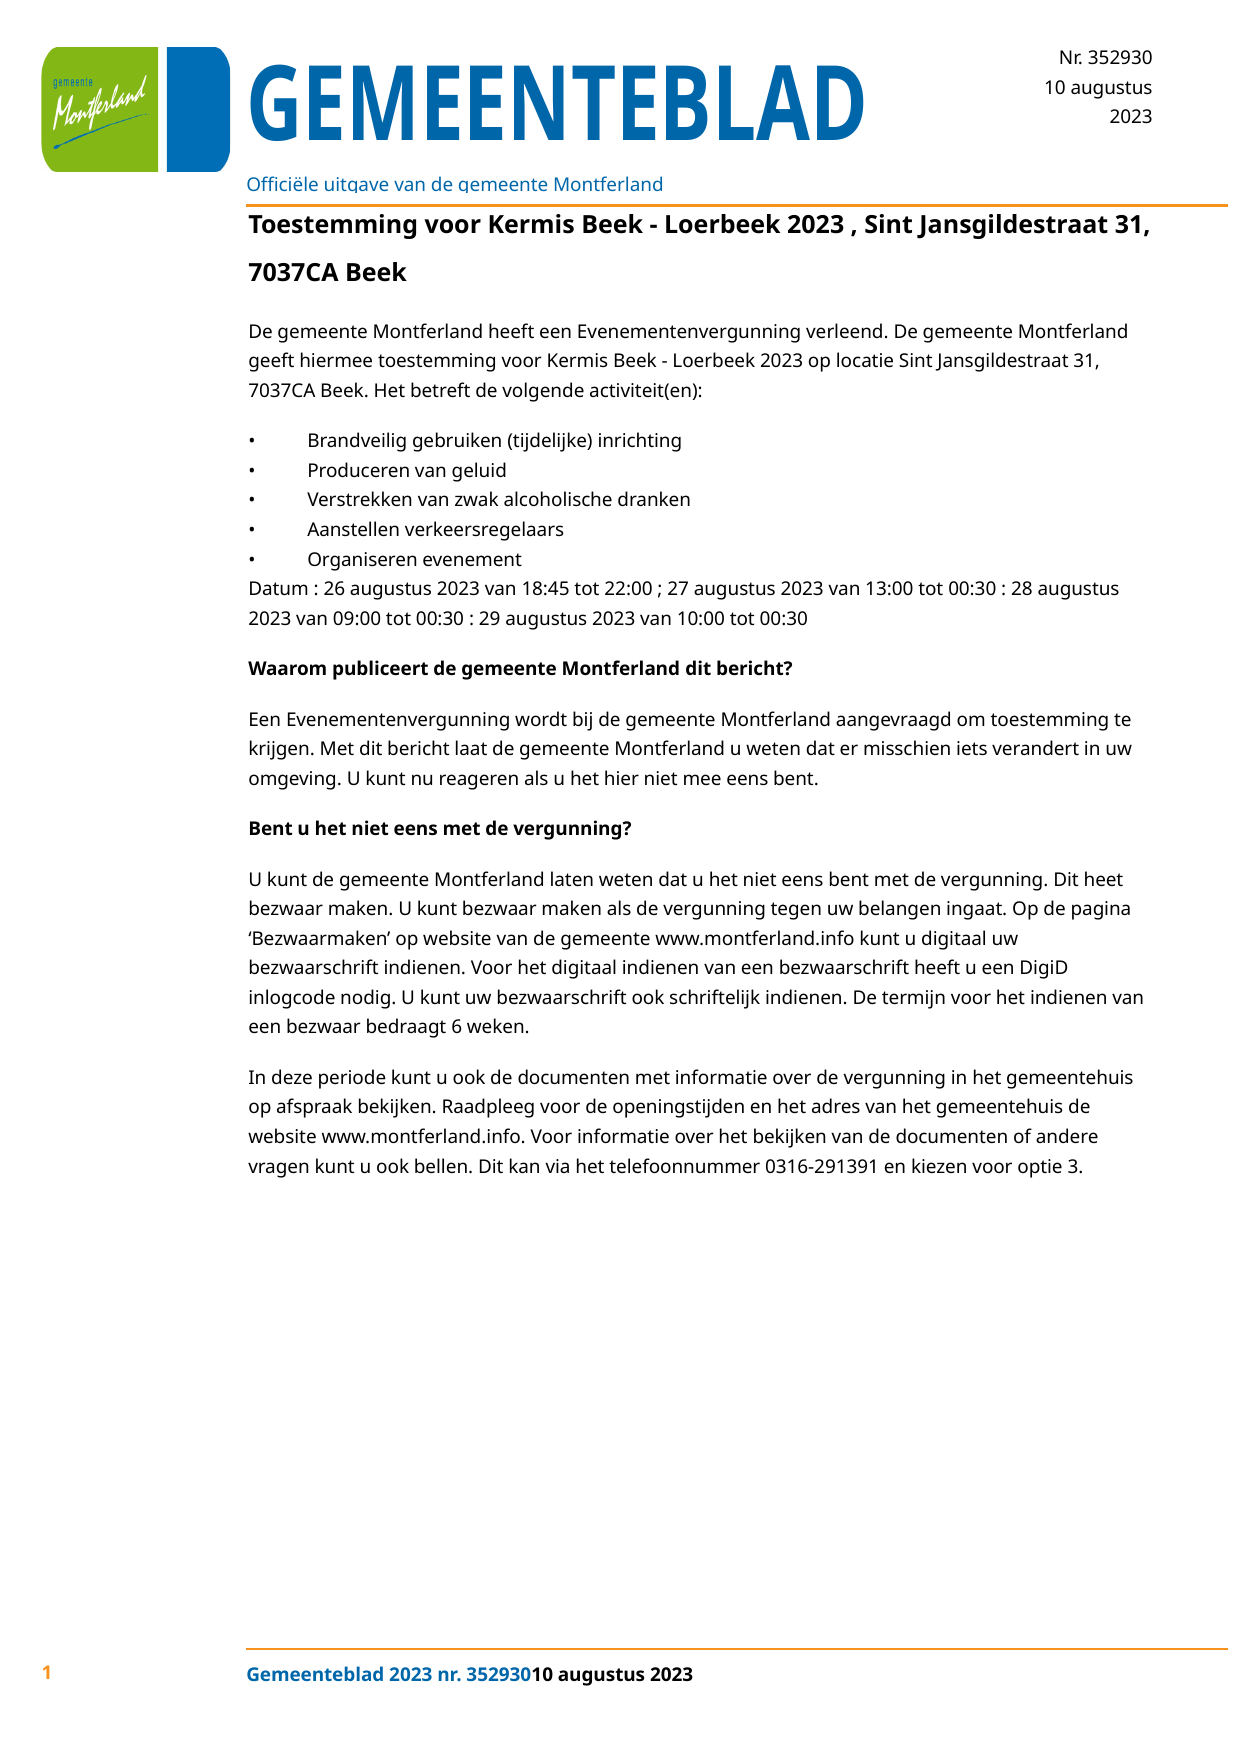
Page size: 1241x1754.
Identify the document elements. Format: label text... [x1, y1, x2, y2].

text In deze periode kunt u ook de documenten met informatie over de vergunning in het gemeentehuis op afspraak bekijken. Raadpleeg voor de openingstijden en het adres van het gemeentehuis de website www.montferland.info. Voor informatie over het bekijken van de documenten of andere vragen kunt u ook bellen. Dit kan via het telefoonnummer 0316-291391 en kiezen voor optie 3. [248, 1064, 1152, 1179]
text Toestemming voor Kermis Beek - Loerbeek 2023 , Sint Jansgildestraat 31, 7037CA Beek [248, 207, 1152, 288]
list Aanstellen verkeersregelaars [248, 516, 1152, 542]
text Bent u het niet eens met de vergunning? [248, 815, 1152, 841]
text Waarom publiceert de gemeente Montferland dit bericht? [248, 655, 1152, 681]
text De gemeente Montferland heeft een Evenementenvergunning verleend. De gemeente Montferland geeft hiermee toestemming voor Kermis Beek - Loerbeek 2023 op locatie Sint Jansgildestraat 31, 7037CA Beek. Het betreft de volgende activiteit(en): [248, 318, 1152, 403]
list Verstrekken van zwak alcoholische dranken [248, 487, 1152, 512]
list Brandveilig gebruiken (tijdelijke) inrichting [248, 427, 1152, 453]
list Organiseren evenement [248, 546, 1152, 572]
text Datum : 26 augustus 2023 van 18:45 tot 22:00 ; 27 augustus 2023 van 13:00 tot 00:30 : 28 augustus 2023 van 09:00 tot 00:30 : 29 augustus 2023 van 10:00 tot 00:30 [248, 575, 1152, 631]
text Een Evenementenvergunning wordt bij de gemeente Montferland aangevraagd om toestemming te krijgen. Met dit bericht laat de gemeente Montferland u weten dat er misschien iets verandert in uw omgeving. U kunt nu reageren als u het hier niet mee eens bent. [248, 706, 1152, 791]
list Produceren van geluid [248, 457, 1152, 483]
picture [41, 47, 231, 172]
text U kunt de gemeente Montferland laten weten dat u het niet eens bent met de vergunning. Dit heet bezwaar maken. U kunt bezwaar maken als de vergunning tegen uw belangen ingaat. Op de pagina ‘Bezwaarmaken’ op website van de gemeente www.montferland.info kunt u digitaal uw bezwaarschrift indienen. Voor het digitaal indienen van een bezwaarschrift heeft u een DigiD inlogcode nodig. U kunt uw bezwaarschrift ook schriftelijk indienen. De termijn voor het indienen van een bezwaar bedraagt 6 weken. [248, 866, 1152, 1039]
